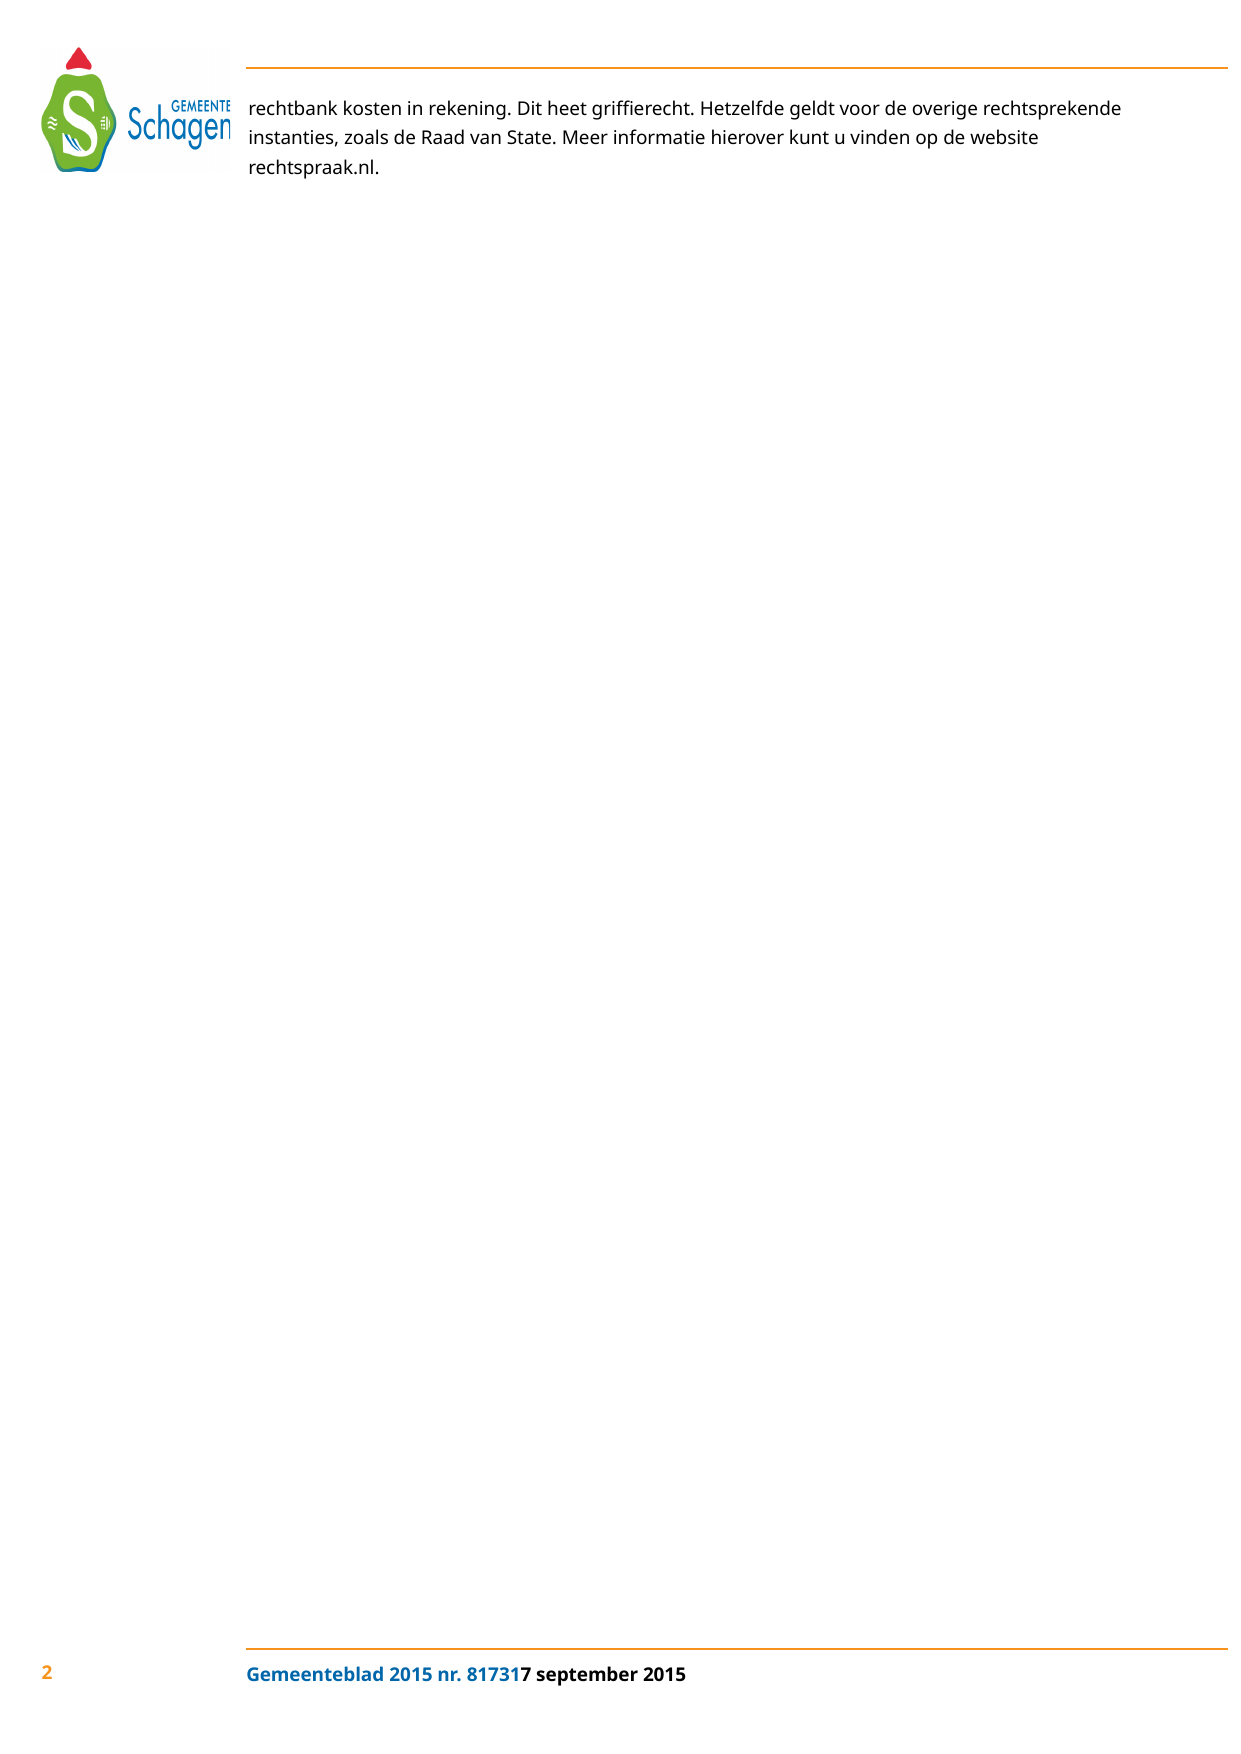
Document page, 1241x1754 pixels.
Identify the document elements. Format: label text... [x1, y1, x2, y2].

text rechtbank kosten in rekening. Dit heet griffierecht. Hetzelfde geldt voor de overige rechtsprekende instanties, zoals de Raad van State. Meer informatie hierover kunt u vinden op de website rechtspraak.nl. [248, 95, 1152, 180]
picture [41, 47, 231, 172]
